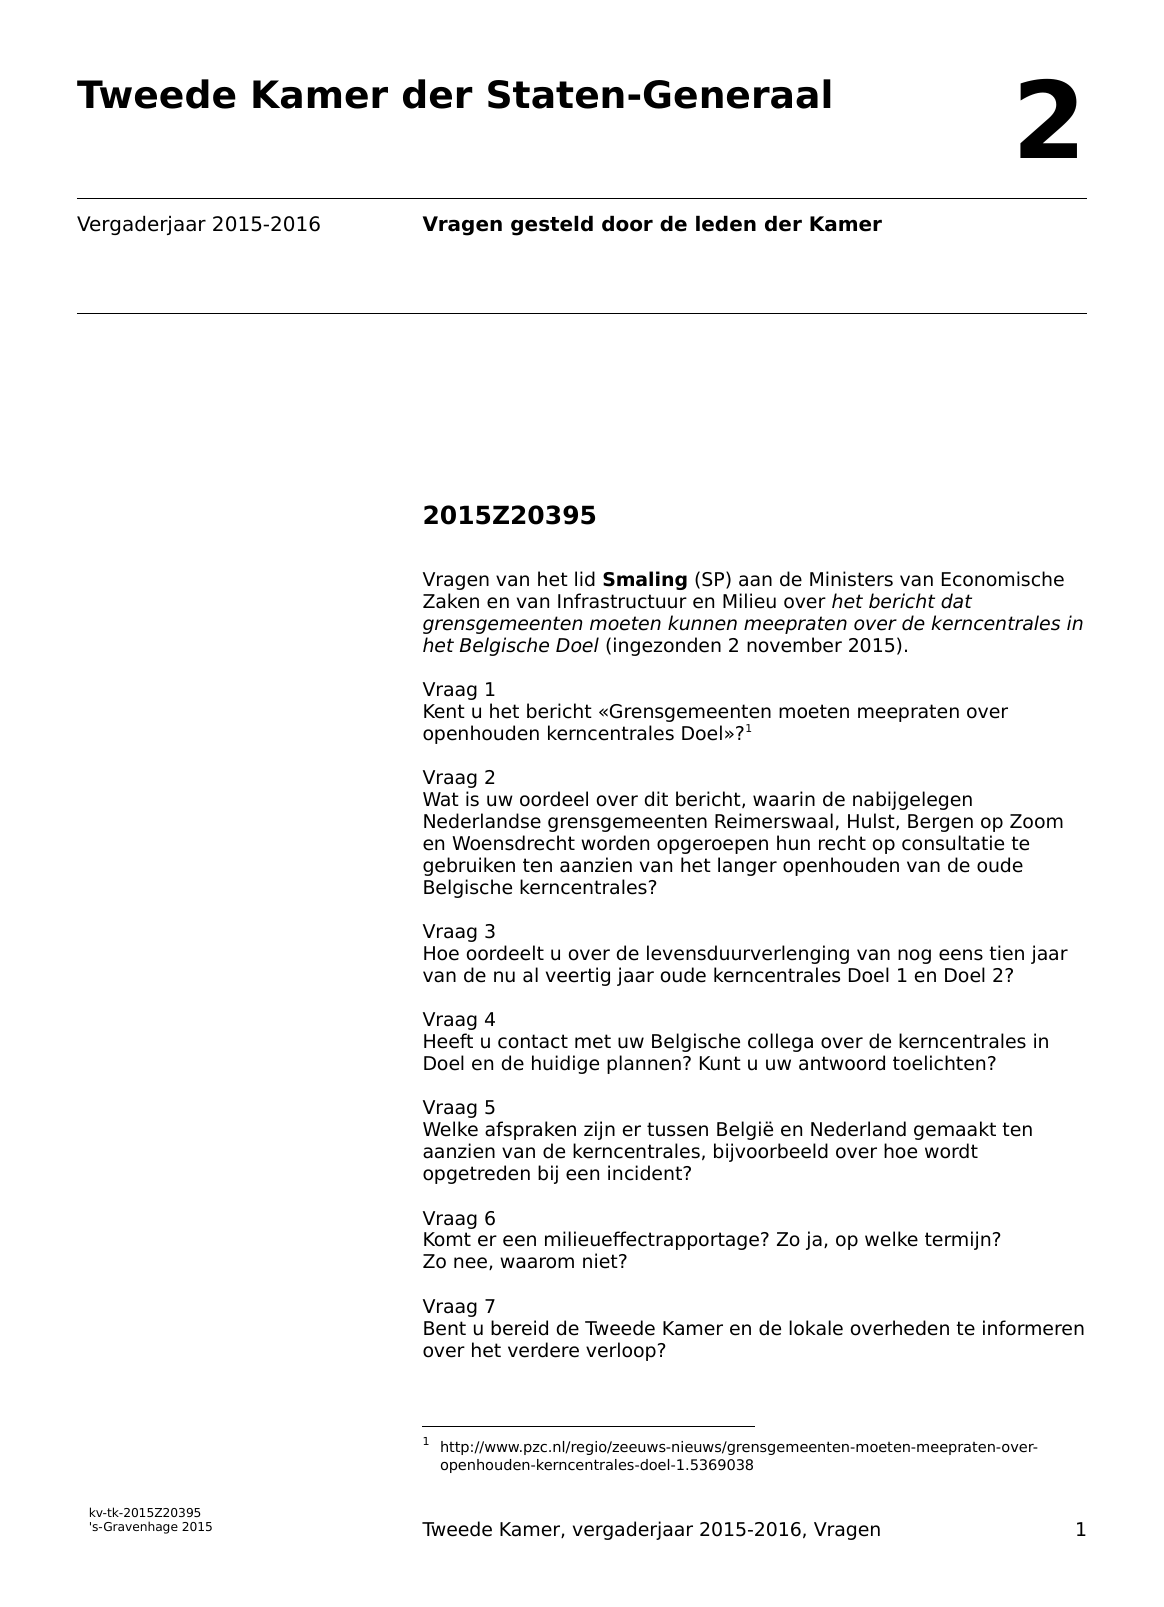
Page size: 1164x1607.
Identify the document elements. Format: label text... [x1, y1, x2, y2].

text 2015Z20395 [422, 501, 1087, 531]
text Wat is uw oordeel over dit bericht, waarin de nabijgelegen Nederlandse grensgemeenten Reimerswaal, Hulst, Bergen op Zoom en Woensdrecht worden opgeroepen hun recht op consultatie te gebruiken ten aanzien van het langer openhouden van de oude Belgische kerncentrales? [422, 789, 1087, 899]
text Vraag 6 [422, 1207, 1087, 1229]
text http://www.pzc.nl/regio/zeeuws-nieuws/grensgemeenten-moeten-meepraten-over-openhouden-kerncentrales-doel-1.5369038 [422, 1435, 1087, 1474]
table_header Tweede Kamer der Staten-Generaal [77, 59, 886, 198]
text Vraag 4 [422, 1009, 1087, 1031]
text Heeft u contact met uw Belgische collega over de kerncentrales in Doel en de huidige plannen? Kunt u uw antwoord toelichten? [422, 1031, 1087, 1075]
text Vraag 7 [422, 1296, 1087, 1317]
text Hoe oordeelt u over de levensduurverlenging van nog eens tien jaar van de nu al veertig jaar oude kerncentrales Doel 1 en Doel 2? [422, 943, 1087, 987]
text Vraag 2 [422, 767, 1087, 789]
text Komt er een milieueffectrapportage? Zo ja, op welke termijn? [422, 1229, 1087, 1251]
table_header 2 [886, 59, 1087, 198]
text Welke afspraken zijn er tussen België en Nederland gemaakt ten aanzien van de kerncentrales, bijvoorbeeld over hoe wordt opgetreden bij een incident? [422, 1119, 1087, 1185]
table_cell Vergaderjaar 2015-2016 [77, 199, 422, 313]
table_cell Vragen gesteld door de leden der Kamer [422, 199, 1087, 313]
text Vraag 3 [422, 921, 1087, 943]
text Kent u het bericht «Grensgemeenten moeten meepraten over openhouden kerncentrales Doel»? [422, 701, 1087, 745]
text Vragen van het lid Smaling (SP) aan de Ministers van Economische Zaken en van Infrastructuur en Milieu over het bericht dat grensgemeenten moeten kunnen meepraten over de kerncentrales in het Belgische Doel (ingezonden 2 november 2015). [422, 569, 1087, 657]
text Zo nee, waarom niet? [422, 1251, 1087, 1273]
text Vraag 1 [422, 679, 1087, 701]
text kv-tk-2015Z20395 [88, 1506, 323, 1520]
text Bent u bereid de Tweede Kamer en de lokale overheden te informeren over het verdere verloop? [422, 1317, 1087, 1361]
text Vraag 5 [422, 1097, 1087, 1119]
text 's-Gravenhage 2015 [88, 1520, 323, 1534]
